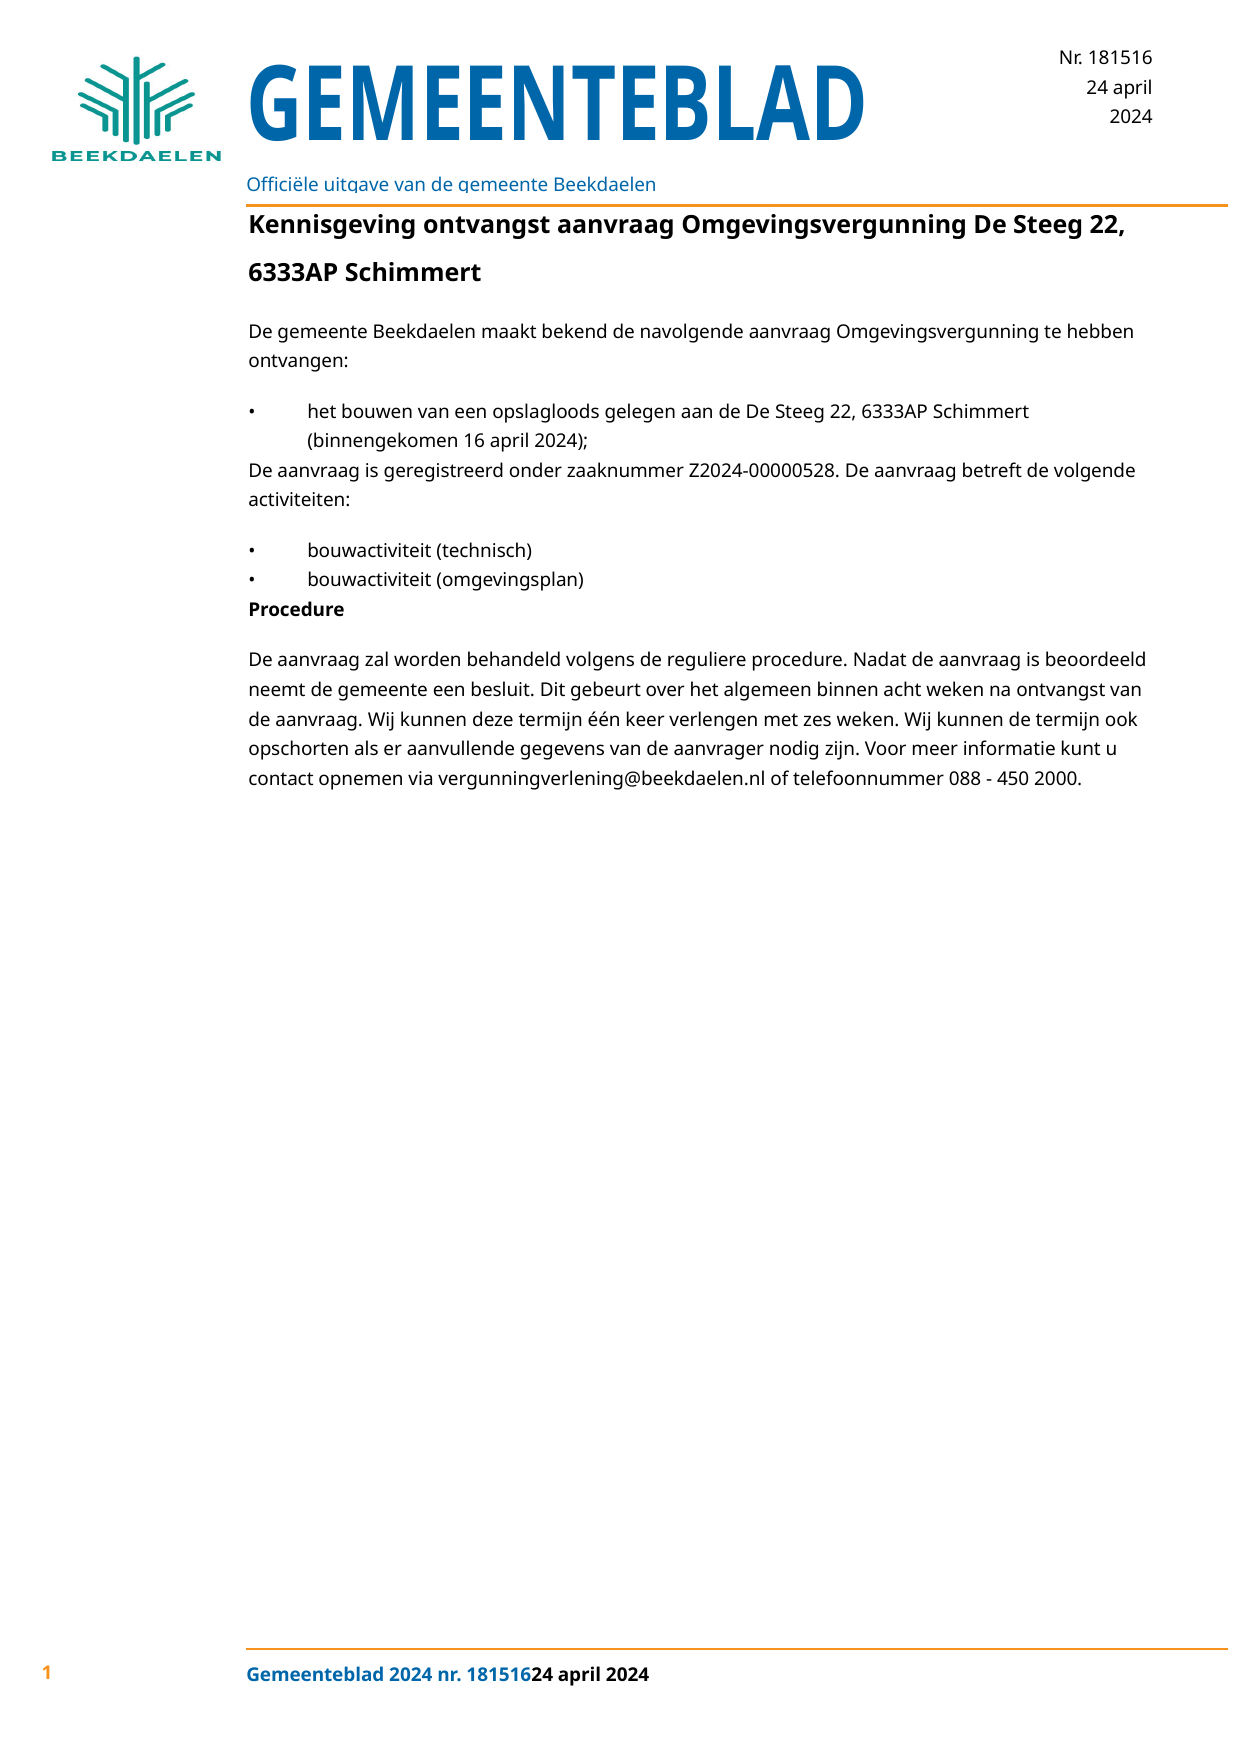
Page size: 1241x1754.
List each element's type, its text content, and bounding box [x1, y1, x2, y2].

list bouwactiviteit (omgevingsplan) [248, 567, 1152, 592]
list het bouwen van een opslagloods gelegen aan de De Steeg 22, 6333AP Schimmert (binnengekomen 16 april 2024); [248, 398, 1152, 453]
text De aanvraag zal worden behandeld volgens de reguliere procedure. Nadat de aanvraag is beoordeeld neemt de gemeente een besluit. Dit gebeurt over het algemeen binnen acht weken na ontvangst van de aanvraag. Wij kunnen deze termijn één keer verlengen met zes weken. Wij kunnen de termijn ook opschorten als er aanvullende gegevens van de aanvrager nodig zijn. Voor meer informatie kunt u contact opnemen via vergunningverlening@beekdaelen.nl of telefoonnummer 088 - 450 2000. [248, 647, 1152, 791]
text Kennisgeving ontvangst aanvraag Omgevingsvergunning De Steeg 22, 6333AP Schimmert [248, 207, 1152, 288]
text Procedure [248, 596, 1152, 622]
text De gemeente Beekdaelen maakt bekend de navolgende aanvraag Omgevingsvergunning te hebben ontvangen: [248, 318, 1152, 373]
text De aanvraag is geregistreerd onder zaaknummer Z2024-00000528. De aanvraag betreft de volgende activiteiten: [248, 457, 1152, 512]
picture [41, 47, 231, 172]
list bouwactiviteit (technisch) [248, 537, 1152, 563]
